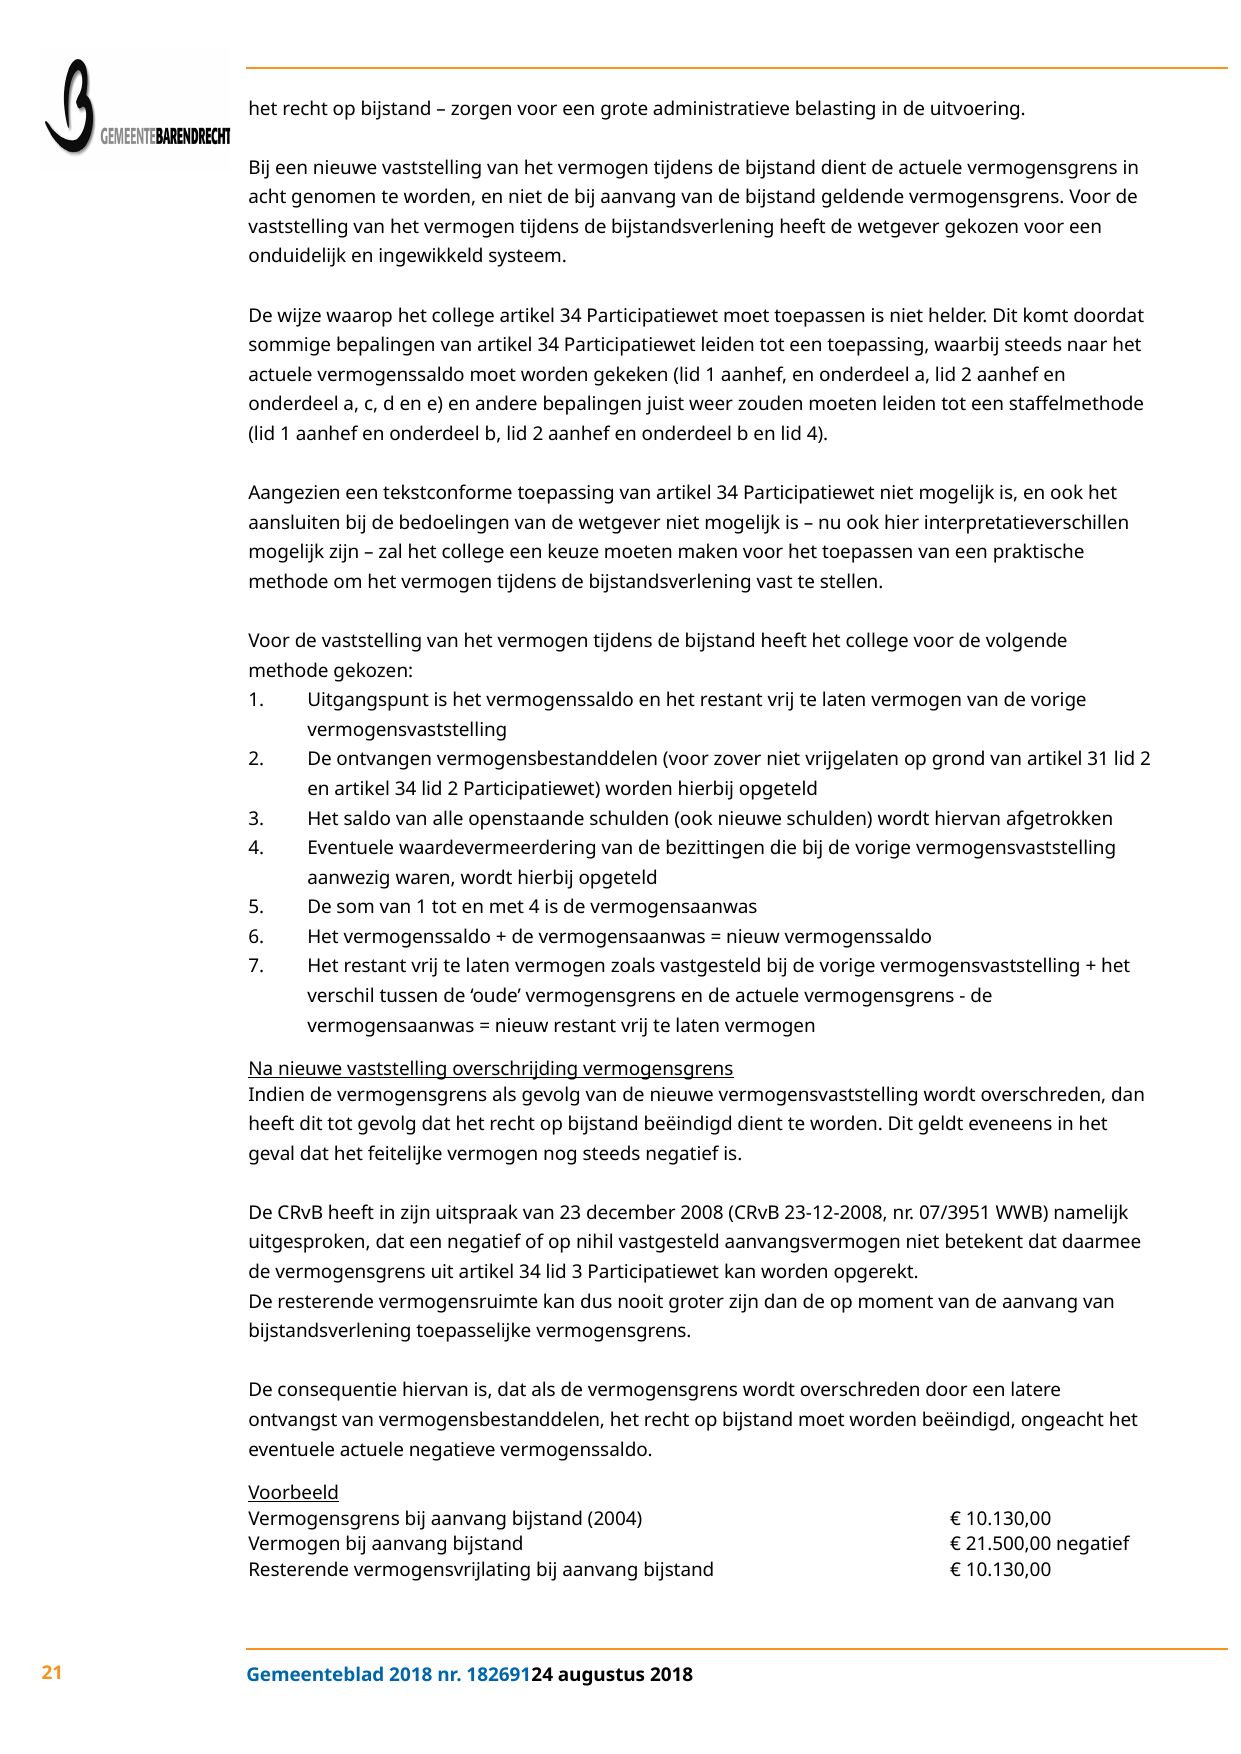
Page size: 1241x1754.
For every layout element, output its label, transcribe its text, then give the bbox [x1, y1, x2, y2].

table_cell € 21.500,00 negatief [950, 1530, 1152, 1556]
text het recht op bijstand – zorgen voor een grote administratieve belasting in de uitvoering. [248, 95, 1152, 121]
list De som van 1 tot en met 4 is de vermogensaanwas [248, 893, 1152, 919]
table_header € 10.130,00 [950, 1505, 1152, 1530]
text Na nieuwe vaststelling overschrijding vermogensgrens [248, 1055, 1152, 1081]
text Aangezien een tekstconforme toepassing van artikel 34 Participatiewet niet mogelijk is, en ook het aansluiten bij de bedoelingen van de wetgever niet mogelijk is – nu ook hier interpretatieverschillen mogelijk zijn – zal het college een keuze moeten maken voor het toepassen van een praktische methode om het vermogen tijdens de bijstandsverlening vast te stellen. [248, 479, 1152, 594]
list Eventuele waardevermeerdering van de bezittingen die bij de vorige vermogensvaststelling aanwezig waren, wordt hierbij opgeteld [248, 834, 1152, 890]
table_cell Resterende vermogensvrijlating bij aanvang bijstand [248, 1556, 950, 1582]
table_header Vermogensgrens bij aanvang bijstand (2004) [248, 1505, 950, 1530]
picture [41, 47, 231, 172]
table_cell € 10.130,00 [950, 1556, 1152, 1582]
list Het vermogenssaldo + de vermogensaanwas = nieuw vermogenssaldo [248, 923, 1152, 949]
table_cell Vermogen bij aanvang bijstand [248, 1530, 950, 1556]
list Het saldo van alle openstaande schulden (ook nieuwe schulden) wordt hiervan afgetrokken [248, 805, 1152, 831]
list Het restant vrij te laten vermogen zoals vastgesteld bij de vorige vermogensvaststelling + het verschil tussen de ‘oude’ vermogensgrens en de actuele vermogensgrens - de vermogensaanwas = nieuw restant vrij te laten vermogen [248, 953, 1152, 1038]
list De ontvangen vermogensbestanddelen (voor zover niet vrijgelaten op grond van artikel 31 lid 2 en artikel 34 lid 2 Participatiewet) worden hierbij opgeteld [248, 746, 1152, 801]
text Voor de vaststelling van het vermogen tijdens de bijstand heeft het college voor de volgende methode gekozen: [248, 627, 1152, 683]
text Bij een nieuwe vaststelling van het vermogen tijdens de bijstand dient de actuele vermogensgrens in acht genomen te worden, en niet de bij aanvang van de bijstand geldende vermogensgrens. Voor de vaststelling van het vermogen tijdens de bijstandsverlening heeft de wetgever gekozen voor een onduidelijk en ingewikkeld systeem. [248, 154, 1152, 268]
text De wijze waarop het college artikel 34 Participatiewet moet toepassen is niet helder. Dit komt doordat sommige bepalingen van artikel 34 Participatiewet leiden tot een toepassing, waarbij steeds naar het actuele vermogenssaldo moet worden gekeken (lid 1 aanhef, en onderdeel a, lid 2 aanhef en onderdeel a, c, d en e) en andere bepalingen juist weer zouden moeten leiden tot een staffelmethode (lid 1 aanhef en onderdeel b, lid 2 aanhef en onderdeel b en lid 4). [248, 302, 1152, 446]
text De CRvB heeft in zijn uitspraak van 23 december 2008 (CRvB 23-12-2008, nr. 07/3951 WWB) namelijk uitgesproken, dat een negatief of op nihil vastgesteld aanvangsvermogen niet betekent dat daarmee de vermogensgrens uit artikel 34 lid 3 Participatiewet kan worden opgerekt. [248, 1199, 1152, 1284]
text De consequentie hiervan is, dat als de vermogensgrens wordt overschreden door een latere ontvangst van vermogensbestanddelen, het recht op bijstand moet worden beëindigd, ongeacht het eventuele actuele negatieve vermogenssaldo. [248, 1377, 1152, 1461]
text De resterende vermogensruimte kan dus nooit groter zijn dan de op moment van de aanvang van bijstandsverlening toepasselijke vermogensgrens. [248, 1288, 1152, 1343]
text Voorbeeld [248, 1479, 1152, 1504]
text Indien de vermogensgrens als gevolg van de nieuwe vermogensvaststelling wordt overschreden, dan heeft dit tot gevolg dat het recht op bijstand beëindigd dient te worden. Dit geldt eveneens in het geval dat het feitelijke vermogen nog steeds negatief is. [248, 1081, 1152, 1166]
list Uitgangspunt is het vermogenssaldo en het restant vrij te laten vermogen van de vorige vermogensvaststelling [248, 686, 1152, 742]
